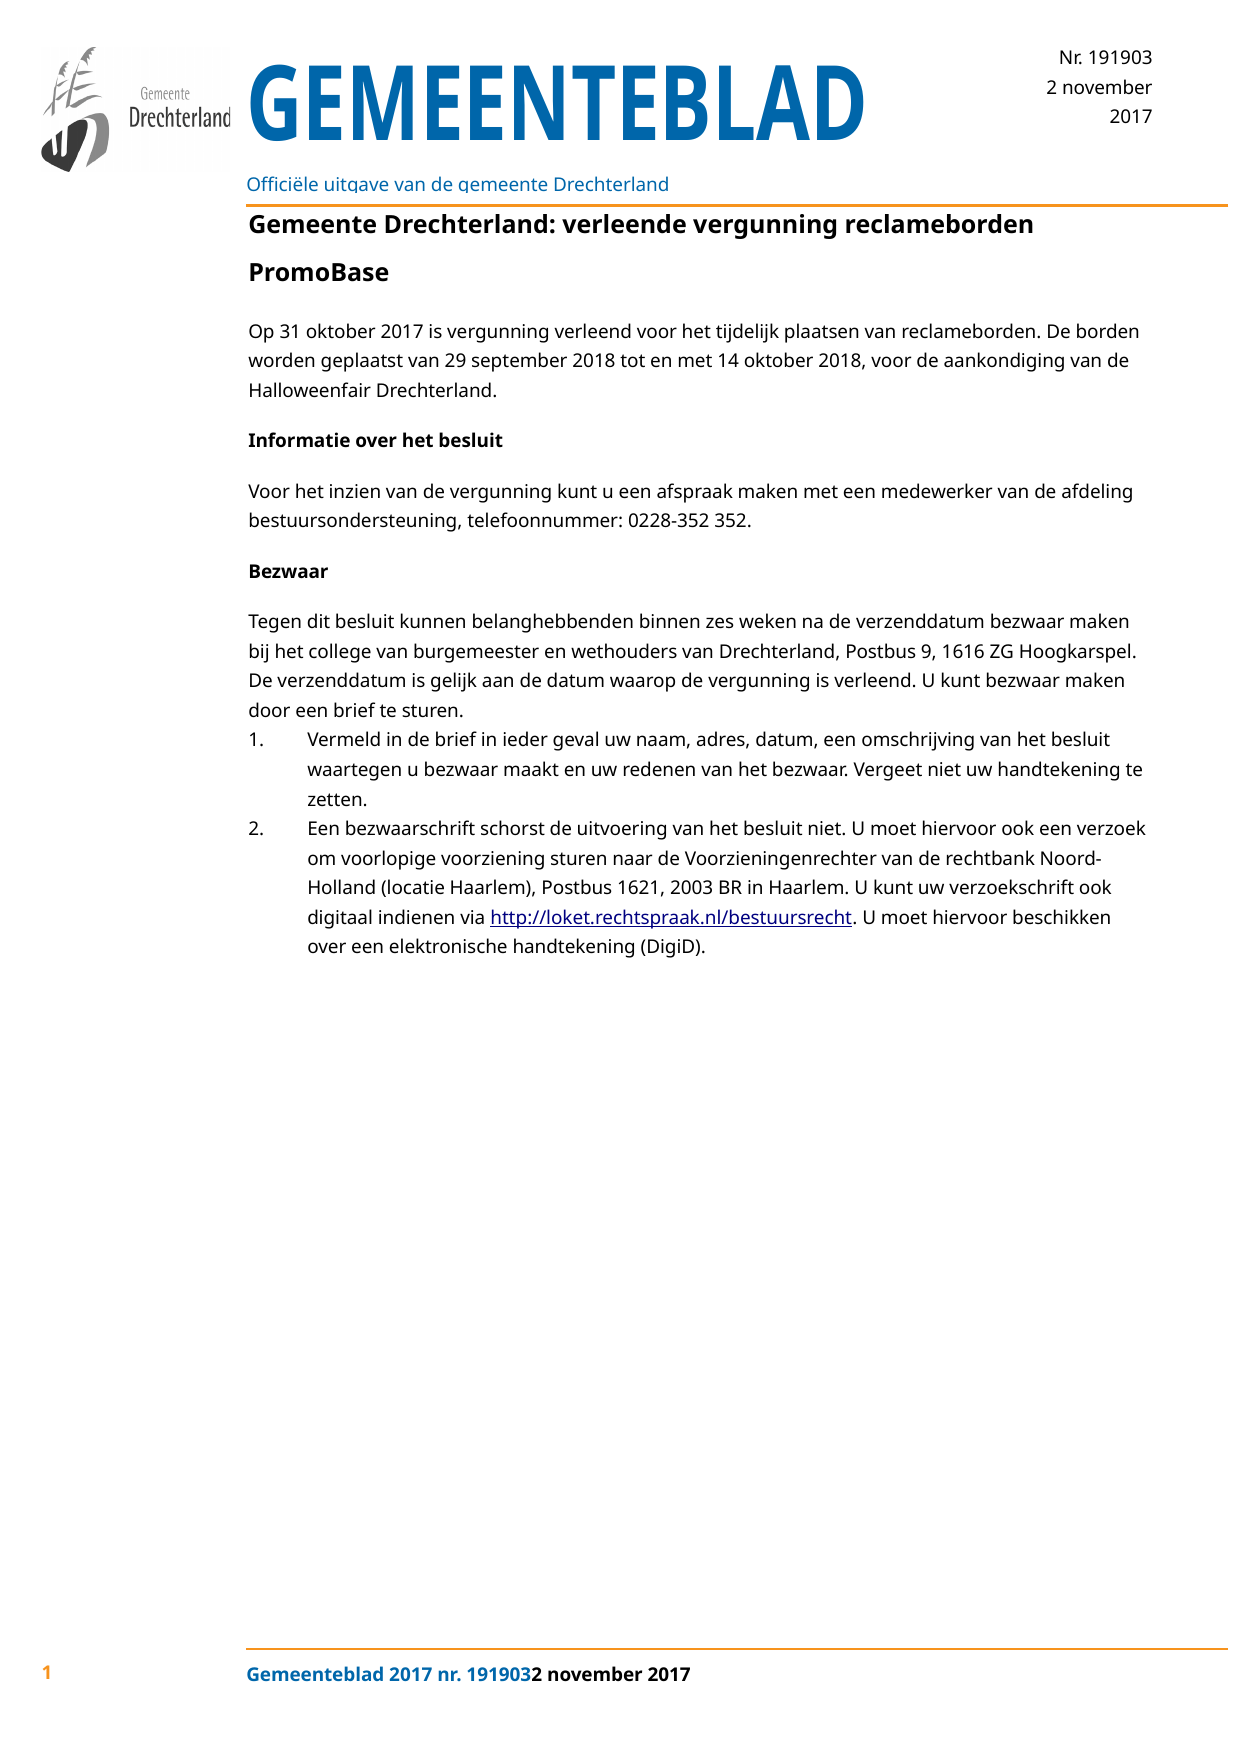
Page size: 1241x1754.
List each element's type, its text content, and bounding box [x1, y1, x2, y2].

list Een bezwaarschrift schorst de uitvoering van het besluit niet. U moet hiervoor ook een verzoek om voorlopige voorziening sturen naar de Voorzieningenrechter van de rechtbank Noord-Holland (locatie Haarlem), Postbus 1621, 2003 BR in Haarlem. U kunt uw verzoekschrift ook digitaal indienen via http://loket.rechtspraak.nl/bestuursrecht. U moet hiervoor beschikken over een elektronische handtekening (DigiD). [248, 815, 1152, 959]
text Op 31 oktober 2017 is vergunning verleend voor het tijdelijk plaatsen van reclameborden. De borden worden geplaatst van 29 september 2018 tot en met 14 oktober 2018, voor de aankondiging van de Halloweenfair Drechterland. [248, 318, 1152, 403]
text Gemeente Drechterland: verleende vergunning reclameborden PromoBase [248, 207, 1152, 288]
text Tegen dit besluit kunnen belanghebbenden binnen zes weken na de verzenddatum bezwaar maken bij het college van burgemeester en wethouders van Drechterland, Postbus 9, 1616 ZG Hoogkarspel. De verzenddatum is gelijk aan de datum waarop de vergunning is verleend. U kunt bezwaar maken door een brief te sturen. [248, 608, 1152, 723]
text Informatie over het besluit [248, 427, 1152, 453]
text Voor het inzien van de vergunning kunt u een afspraak maken met een medewerker van de afdeling bestuursondersteuning, telefoonnummer: 0228-352 352. [248, 478, 1152, 533]
text Bezwaar [248, 558, 1152, 584]
list Vermeld in de brief in ieder geval uw naam, adres, datum, een omschrijving van het besluit waartegen u bezwaar maakt en uw redenen van het bezwaar. Vergeet niet uw handtekening te zetten. [248, 727, 1152, 812]
picture [41, 47, 231, 172]
